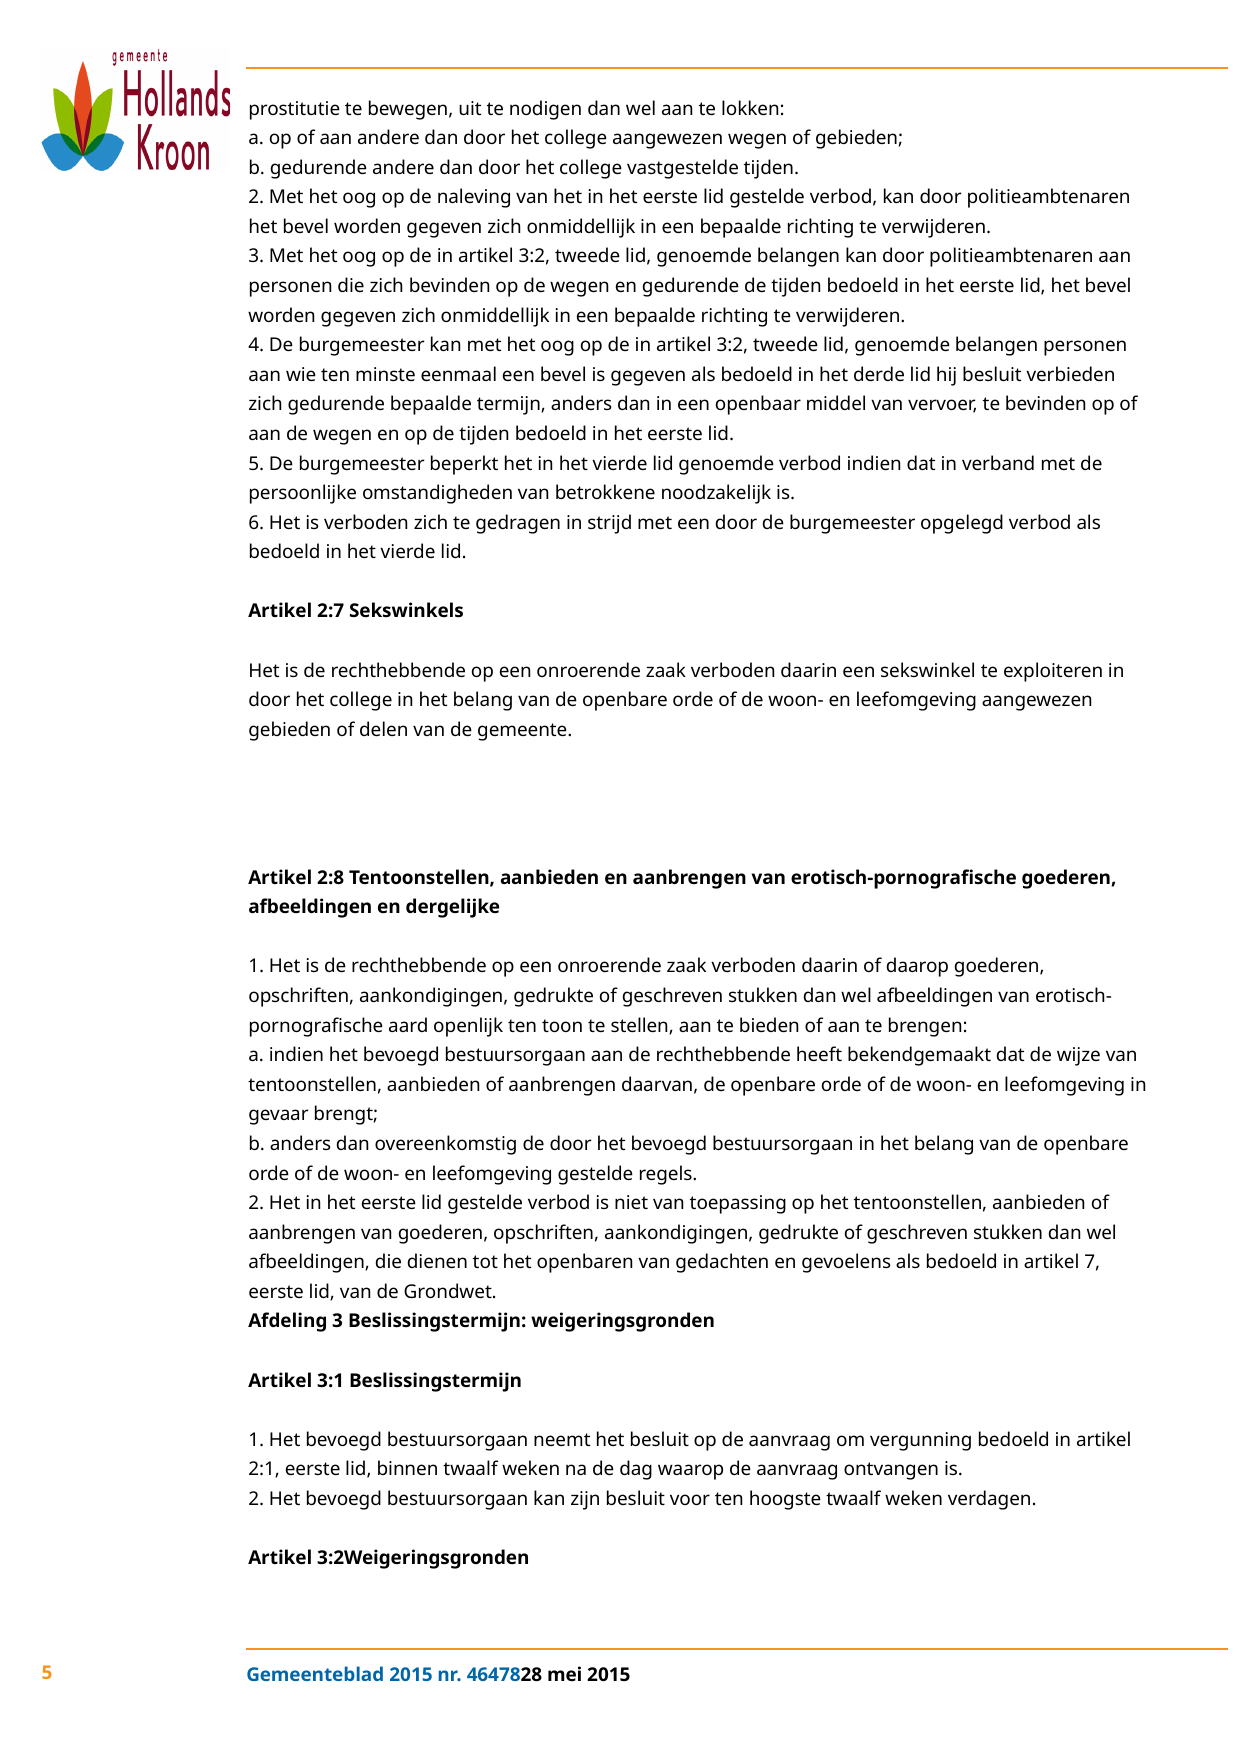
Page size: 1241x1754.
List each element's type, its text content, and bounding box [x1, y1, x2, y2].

text Artikel 3:1 Beslissingstermijn [248, 1367, 1152, 1393]
text 6. Het is verboden zich te gedragen in strijd met een door de burgemeester opgelegd verbod als bedoeld in het vierde lid. [248, 509, 1152, 564]
text a. indien het bevoegd bestuursorgaan aan de rechthebbende heeft bekendgemaakt dat de wijze van tentoonstellen, aanbieden of aanbrengen daarvan, de openbare orde of de woon- en leefomgeving in gevaar brengt; [248, 1041, 1152, 1126]
text 2. Met het oog op de naleving van het in het eerste lid gestelde verbod, kan door politieambtenaren het bevel worden gegeven zich onmiddellijk in een bepaalde richting te verwijderen. [248, 183, 1152, 239]
text 3. Met het oog op de in artikel 3:2, tweede lid, genoemde belangen kan door politieambtenaren aan personen die zich bevinden op de wegen en gedurende de tijden bedoeld in het eerste lid, het bevel worden gegeven zich onmiddellijk in een bepaalde richting te verwijderen. [248, 243, 1152, 328]
text prostitutie te bewegen, uit te nodigen dan wel aan te lokken: [248, 95, 1152, 121]
text Artikel 3:2Weigeringsgronden [248, 1544, 1152, 1570]
text Afdeling 3 Beslissingstermijn: weigeringsgronden [248, 1308, 1152, 1333]
text 4. De burgemeester kan met het oog op de in artikel 3:2, tweede lid, genoemde belangen personen aan wie ten minste eenmaal een bevel is gegeven als bedoeld in het derde lid hij besluit verbieden zich gedurende bepaalde termijn, anders dan in een openbaar middel van vervoer, te bevinden op of aan de wegen en op de tijden bedoeld in het eerste lid. [248, 331, 1152, 446]
text a. op of aan andere dan door het college aangewezen wegen of gebieden; [248, 124, 1152, 150]
picture [41, 47, 231, 172]
text 2. Het bevoegd bestuursorgaan kan zijn besluit voor ten hoogste twaalf weken verdagen. [248, 1485, 1152, 1511]
text 2. Het in het eerste lid gestelde verbod is niet van toepassing op het tentoonstellen, aanbieden of aanbrengen van goederen, opschriften, aankondigingen, gedrukte of geschreven stukken dan wel afbeeldingen, die dienen tot het openbaren van gedachten en gevoelens als bedoeld in artikel 7, eerste lid, van de Grondwet. [248, 1189, 1152, 1304]
text 5. De burgemeester beperkt het in het vierde lid genoemde verbod indien dat in verband met de persoonlijke omstandigheden van betrokkene noodzakelijk is. [248, 450, 1152, 505]
text Het is de rechthebbende op een onroerende zaak verboden daarin een sekswinkel te exploiteren in door het college in het belang van de openbare orde of de woon- en leefomgeving aangewezen gebieden of delen van de gemeente. [248, 657, 1152, 742]
text Artikel 2:8 Tentoonstellen, aanbieden en aanbrengen van erotisch-pornografische goederen, afbeeldingen en dergelijke [248, 864, 1152, 919]
text b. gedurende andere dan door het college vastgestelde tijden. [248, 154, 1152, 180]
text b. anders dan overeenkomstig de door het bevoegd bestuursorgaan in het belang van de openbare orde of de woon- en leefomgeving gestelde regels. [248, 1130, 1152, 1186]
text Artikel 2:7 Sekswinkels [248, 598, 1152, 623]
text 1. Het bevoegd bestuursorgaan neemt het besluit op de aanvraag om vergunning bedoeld in artikel 2:1, eerste lid, binnen twaalf weken na de dag waarop de aanvraag ontvangen is. [248, 1426, 1152, 1481]
text 1. Het is de rechthebbende op een onroerende zaak verboden daarin of daarop goederen, opschriften, aankondigingen, gedrukte of geschreven stukken dan wel afbeeldingen van erotisch-pornografische aard openlijk ten toon te stellen, aan te bieden of aan te brengen: [248, 953, 1152, 1038]
